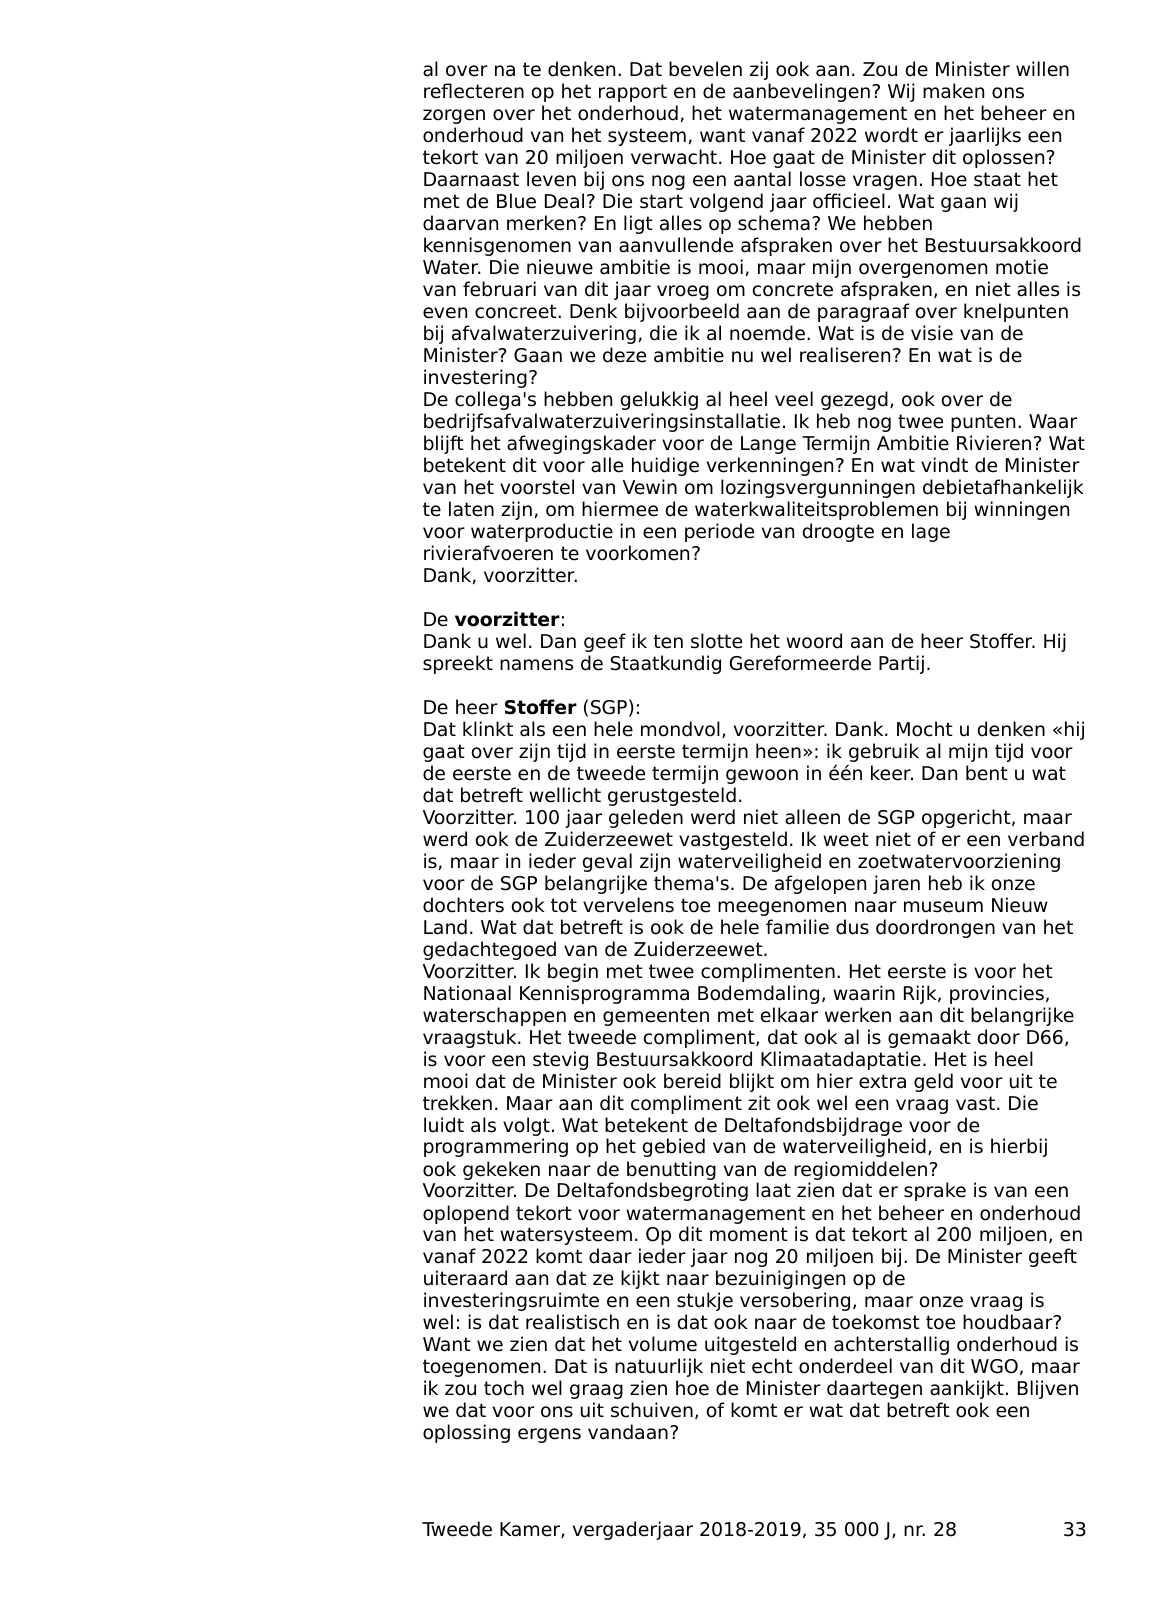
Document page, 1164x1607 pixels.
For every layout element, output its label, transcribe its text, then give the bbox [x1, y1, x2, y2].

text Dank, voorzitter. [422, 564, 1087, 587]
text De heer Stoffer (SGP): [422, 697, 1087, 719]
text Voorzitter. 100 jaar geleden werd niet alleen de SGP opgericht, maar werd ook de Zuiderzeewet vastgesteld. Ik weet niet of er een verband is, maar in ieder geval zijn waterveiligheid en zoetwatervoorziening voor de SGP belangrijke thema's. De afgelopen jaren heb ik onze dochters ook tot vervelens toe meegenomen naar museum Nieuw Land. Wat dat betreft is ook de hele familie dus doordrongen van het gedachtegoed van de Zuiderzeewet. [422, 807, 1087, 961]
text Voorzitter. De Deltafondsbegroting laat zien dat er sprake is van een oplopend tekort voor watermanagement en het beheer en onderhoud van het watersysteem. Op dit moment is dat tekort al 200 miljoen, en vanaf 2022 komt daar ieder jaar nog 20 miljoen bij. De Minister geeft uiteraard aan dat ze kijkt naar bezuinigingen op de investeringsruimte en een stukje versobering, maar onze vraag is wel: is dat realistisch en is dat ook naar de toekomst toe houdbaar? Want we zien dat het volume uitgesteld en achterstallig onderhoud is toegenomen. Dat is natuurlijk niet echt onderdeel van dit WGO, maar ik zou toch wel graag zien hoe de Minister daartegen aankijkt. Blijven we dat voor ons uit schuiven, of komt er wat dat betreft ook een oplossing ergens vandaan? [422, 1180, 1087, 1444]
text Daarnaast leven bij ons nog een aantal losse vragen. Hoe staat het met de Blue Deal? Die start volgend jaar officieel. Wat gaan wij daarvan merken? En ligt alles op schema? We hebben kennisgenomen van aanvullende afspraken over het Bestuursakkoord Water. Die nieuwe ambitie is mooi, maar mijn overgenomen motie van februari van dit jaar vroeg om concrete afspraken, en niet alles is even concreet. Denk bijvoorbeeld aan de paragraaf over knelpunten bij afvalwaterzuivering, die ik al noemde. Wat is de visie van de Minister? Gaan we deze ambitie nu wel realiseren? En wat is de investering? [422, 169, 1087, 389]
text Dat klinkt als een hele mondvol, voorzitter. Dank. Mocht u denken «hij gaat over zijn tijd in eerste termijn heen»: ik gebruik al mijn tijd voor de eerste en de tweede termijn gewoon in één keer. Dan bent u wat dat betreft wellicht gerustgesteld. [422, 719, 1087, 807]
text De voorzitter: [422, 609, 1087, 631]
text Dank u wel. Dan geef ik ten slotte het woord aan de heer Stoffer. Hij spreekt namens de Staatkundig Gereformeerde Partij. [422, 631, 1087, 675]
text De collega's hebben gelukkig al heel veel gezegd, ook over de bedrijfsafvalwaterzuiveringsinstallatie. Ik heb nog twee punten. Waar blijft het afwegingskader voor de Lange Termijn Ambitie Rivieren? Wat betekent dit voor alle huidige verkenningen? En wat vindt de Minister van het voorstel van Vewin om lozingsvergunningen debietafhankelijk te laten zijn, om hiermee de waterkwaliteitsproblemen bij winningen voor waterproductie in een periode van droogte en lage rivierafvoeren te voorkomen? [422, 389, 1087, 564]
text Voorzitter. Ik begin met twee complimenten. Het eerste is voor het Nationaal Kennisprogramma Bodemdaling, waarin Rijk, provincies, waterschappen en gemeenten met elkaar werken aan dit belangrijke vraagstuk. Het tweede compliment, dat ook al is gemaakt door D66, is voor een stevig Bestuursakkoord Klimaatadaptatie. Het is heel mooi dat de Minister ook bereid blijkt om hier extra geld voor uit te trekken. Maar aan dit compliment zit ook wel een vraag vast. Die luidt als volgt. Wat betekent de Deltafondsbijdrage voor de programmering op het gebied van de waterveiligheid, en is hierbij ook gekeken naar de benutting van de regiomiddelen? [422, 961, 1087, 1180]
text al over na te denken. Dat bevelen zij ook aan. Zou de Minister willen reflecteren op het rapport en de aanbevelingen? Wij maken ons zorgen over het onderhoud, het watermanagement en het beheer en onderhoud van het systeem, want vanaf 2022 wordt er jaarlijks een tekort van 20 miljoen verwacht. Hoe gaat de Minister dit oplossen? [422, 59, 1087, 169]
